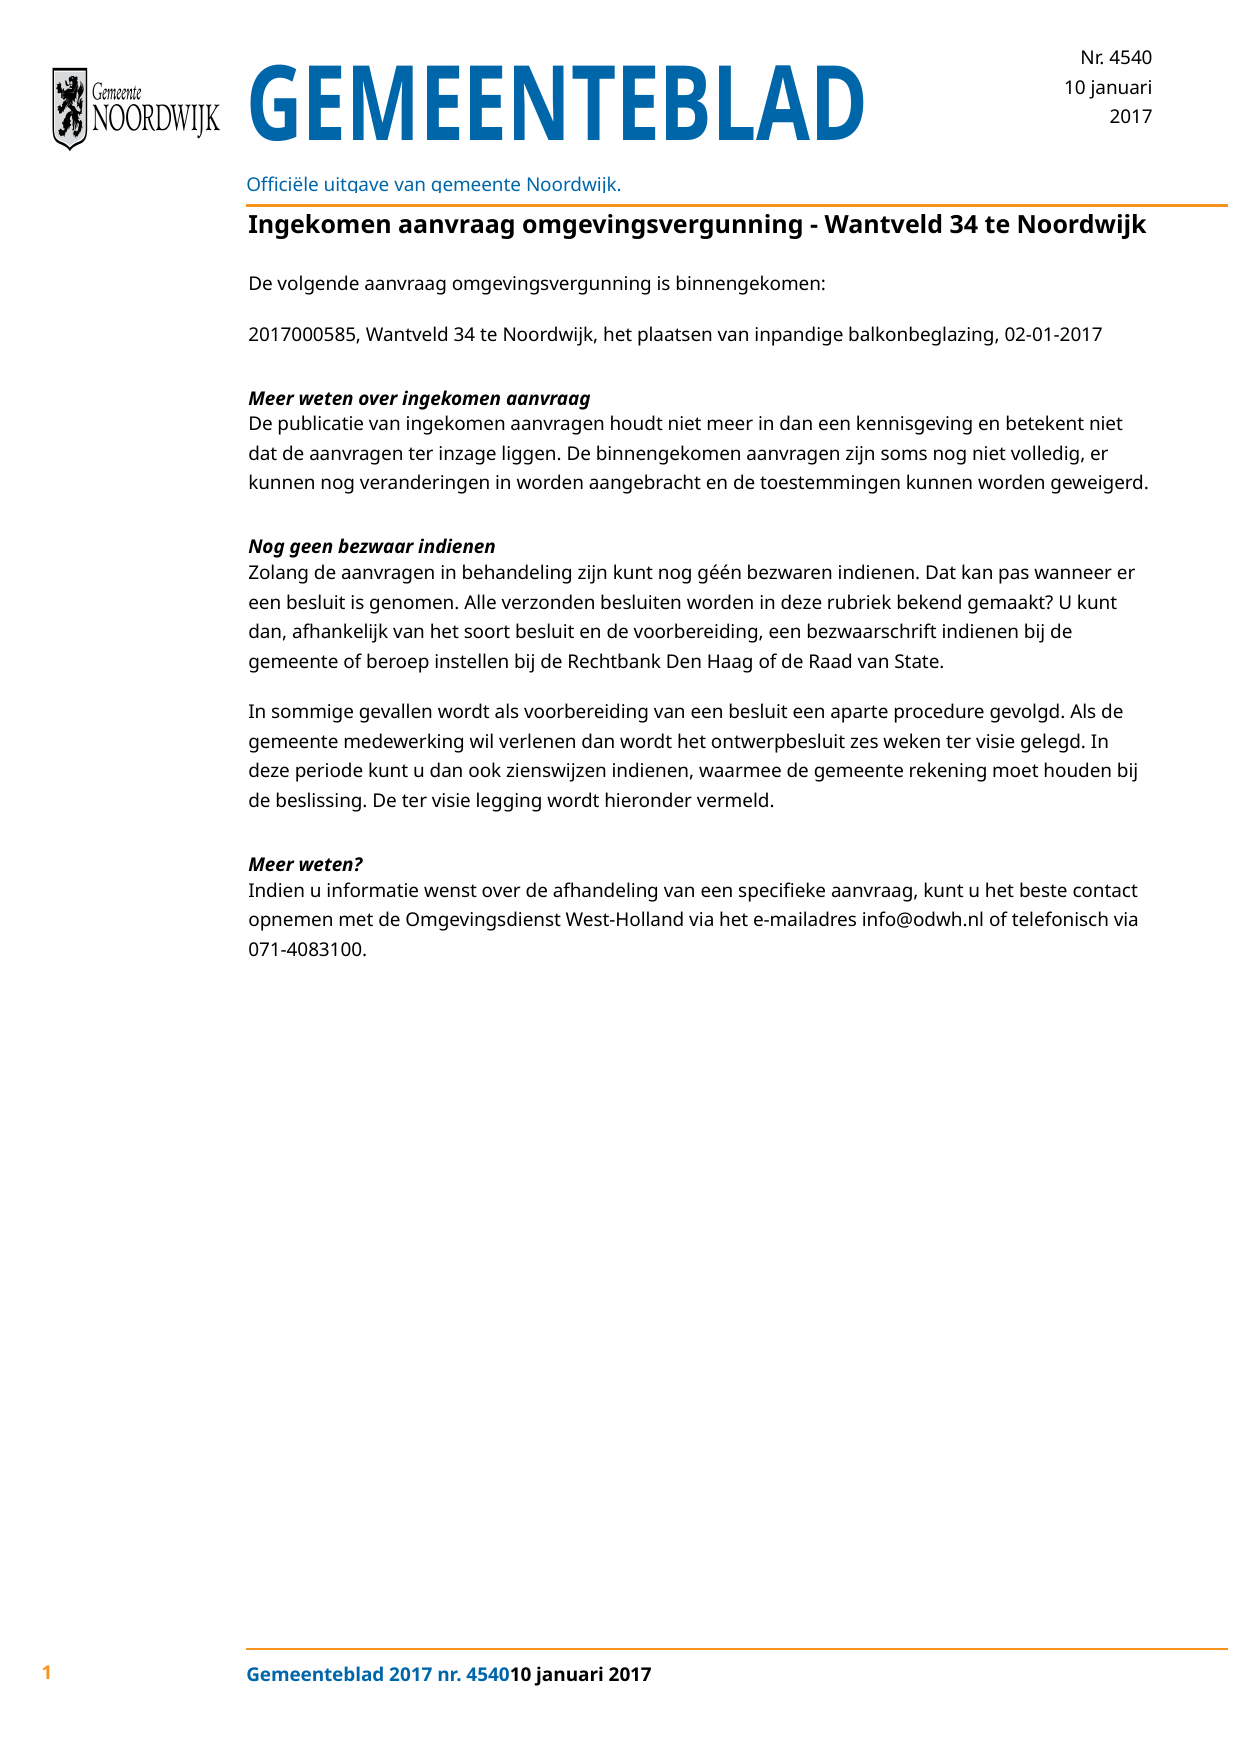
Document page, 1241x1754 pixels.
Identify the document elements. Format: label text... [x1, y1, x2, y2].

text 2017000585, Wantveld 34 te Noordwijk, het plaatsen van inpandige balkonbeglazing, 02-01-2017 [248, 321, 1152, 346]
text De volgende aanvraag omgevingsvergunning is binnengekomen: [248, 270, 1152, 296]
text Indien u informatie wenst over de afhandeling van een specifieke aanvraag, kunt u het beste contact opnemen met de Omgevingsdienst West-Holland via het e-mailadres info@odwh.nl of telefonisch via 071-4083100. [248, 877, 1152, 962]
text Nog geen bezwaar indienen [248, 533, 1152, 559]
text Meer weten over ingekomen aanvraag [248, 385, 1152, 410]
text Ingekomen aanvraag omgevingsvergunning - Wantveld 34 te Noordwijk [248, 207, 1152, 241]
text Meer weten? [248, 851, 1152, 877]
text De publicatie van ingekomen aanvragen houdt niet meer in dan een kennisgeving en betekent niet dat de aanvragen ter inzage liggen. De binnengekomen aanvragen zijn soms nog niet volledig, er kunnen nog veranderingen in worden aangebracht en de toestemmingen kunnen worden geweigerd. [248, 410, 1152, 495]
text In sommige gevallen wordt als voorbereiding van een besluit een aparte procedure gevolgd. Als de gemeente medewerking wil verlenen dan wordt het ontwerpbesluit zes weken ter visie gelegd. In deze periode kunt u dan ook zienswijzen indienen, waarmee de gemeente rekening moet houden bij de beslissing. De ter visie legging wordt hieronder vermeld. [248, 698, 1152, 813]
picture [41, 47, 231, 172]
text Zolang de aanvragen in behandeling zijn kunt nog géén bezwaren indienen. Dat kan pas wanneer er een besluit is genomen. Alle verzonden besluiten worden in deze rubriek bekend gemaakt? U kunt dan, afhankelijk van het soort besluit en de voorbereiding, een bezwaarschrift indienen bij de gemeente of beroep instellen bij de Rechtbank Den Haag of de Raad van State. [248, 559, 1152, 674]
